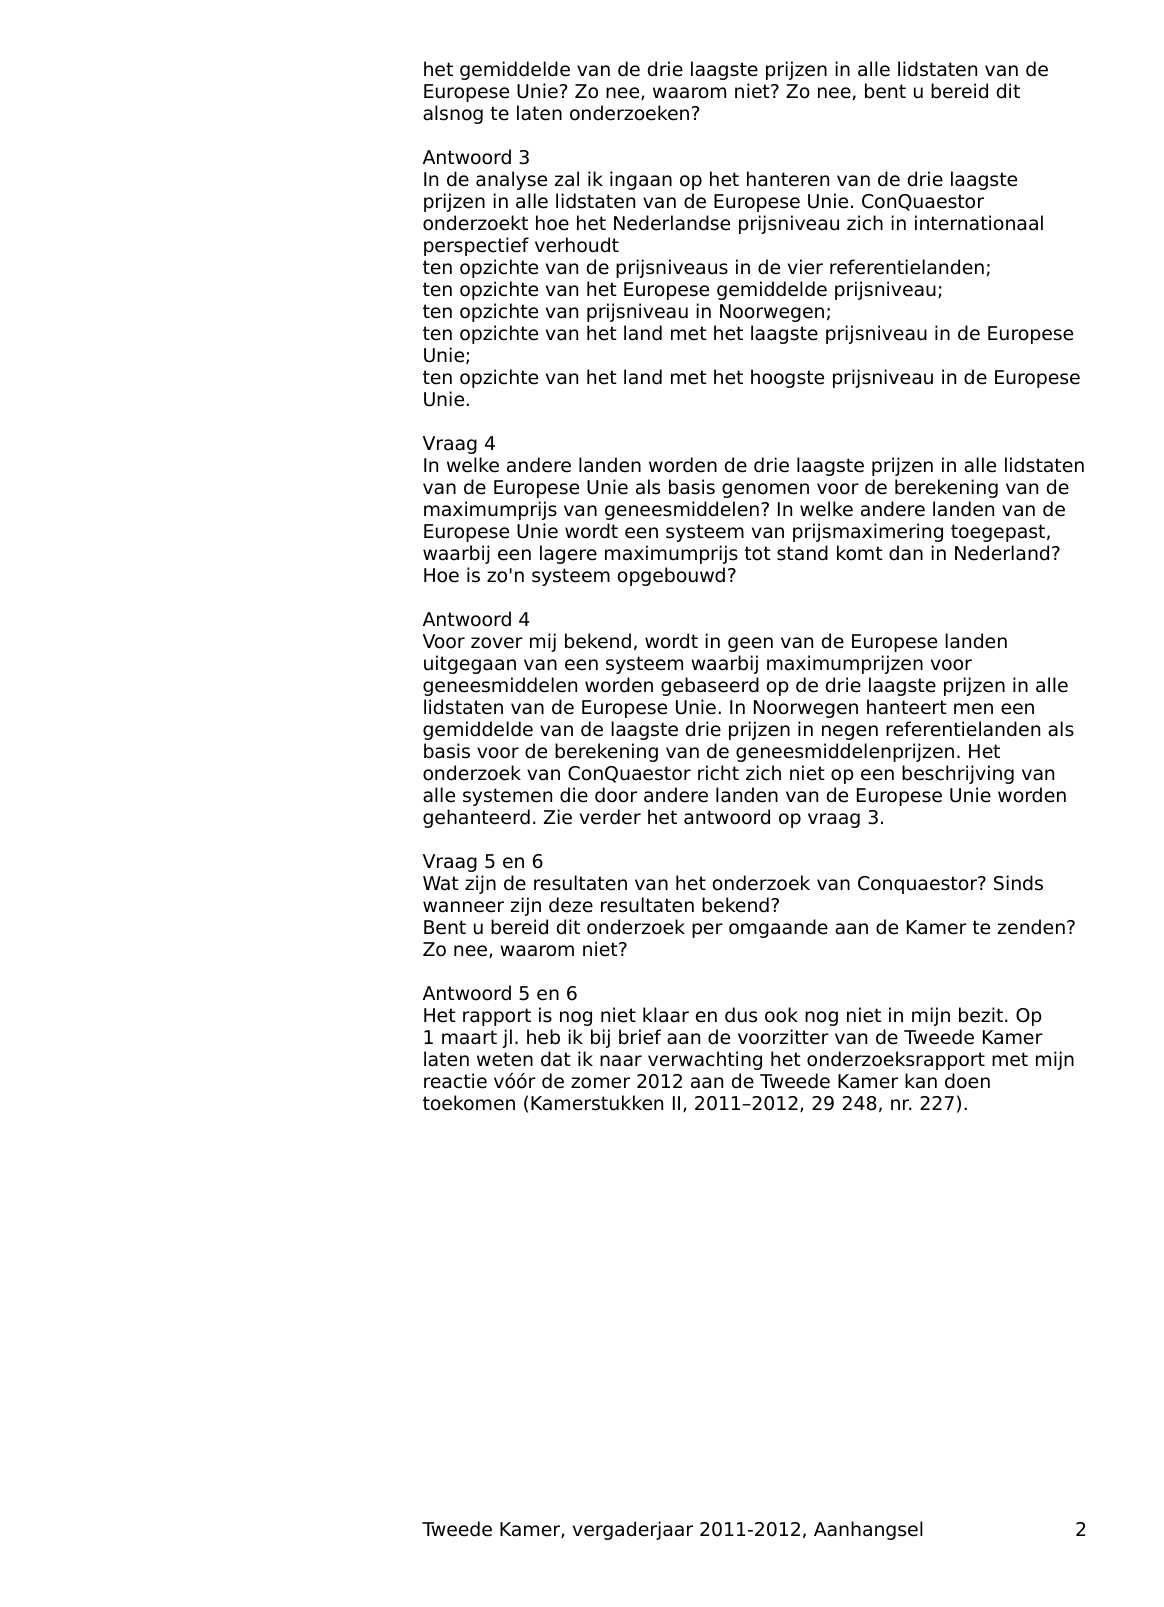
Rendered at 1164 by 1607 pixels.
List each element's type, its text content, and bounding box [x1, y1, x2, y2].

text In de analyse zal ik ingaan op het hanteren van de drie laagste prijzen in alle lidstaten van de Europese Unie. ConQuaestor onderzoekt hoe het Nederlandse prijsniveau zich in internationaal perspectief verhoudt [422, 169, 1087, 257]
text ten opzichte van de prijsniveaus in de vier referentielanden; [422, 257, 1087, 279]
text Antwoord 3 [422, 147, 1087, 169]
text ten opzichte van het land met het hoogste prijsniveau in de Europese Unie. [422, 367, 1087, 411]
text Wat zijn de resultaten van het onderzoek van Conquaestor? Sinds wanneer zijn deze resultaten bekend? [422, 873, 1087, 917]
text Antwoord 4 [422, 609, 1087, 631]
text Het rapport is nog niet klaar en dus ook nog niet in mijn bezit. Op 1 maart jl. heb ik bij brief aan de voorzitter van de Tweede Kamer laten weten dat ik naar verwachting het onderzoeksrapport met mijn reactie vóór de zomer 2012 aan de Tweede Kamer kan doen toekomen (Kamerstukken II, 2011–2012, 29 248, nr. 227). [422, 1005, 1087, 1115]
text In welke andere landen worden de drie laagste prijzen in alle lidstaten van de Europese Unie als basis genomen voor de berekening van de maximumprijs van geneesmiddelen? In welke andere landen van de Europese Unie wordt een systeem van prijsmaximering toegepast, waarbij een lagere maximumprijs tot stand komt dan in Nederland? Hoe is zo'n systeem opgebouwd? [422, 455, 1087, 587]
text ten opzichte van prijsniveau in Noorwegen; [422, 301, 1087, 323]
text Vraag 4 [422, 433, 1087, 455]
text Bent u bereid dit onderzoek per omgaande aan de Kamer te zenden? Zo nee, waarom niet? [422, 917, 1087, 961]
text Antwoord 5 en 6 [422, 983, 1087, 1005]
text Voor zover mij bekend, wordt in geen van de Europese landen uitgegaan van een systeem waarbij maximumprijzen voor geneesmiddelen worden gebaseerd op de drie laagste prijzen in alle lidstaten van de Europese Unie. In Noorwegen hanteert men een gemiddelde van de laagste drie prijzen in negen referentielanden als basis voor de berekening van de geneesmiddelenprijzen. Het onderzoek van ConQuaestor richt zich niet op een beschrijving van alle systemen die door andere landen van de Europese Unie worden gehanteerd. Zie verder het antwoord op vraag 3. [422, 631, 1087, 829]
text het gemiddelde van de drie laagste prijzen in alle lidstaten van de Europese Unie? Zo nee, waarom niet? Zo nee, bent u bereid dit alsnog te laten onderzoeken? [422, 59, 1087, 125]
text Vraag 5 en 6 [422, 851, 1087, 873]
text ten opzichte van het Europese gemiddelde prijsniveau; [422, 279, 1087, 301]
text ten opzichte van het land met het laagste prijsniveau in de Europese Unie; [422, 323, 1087, 367]
